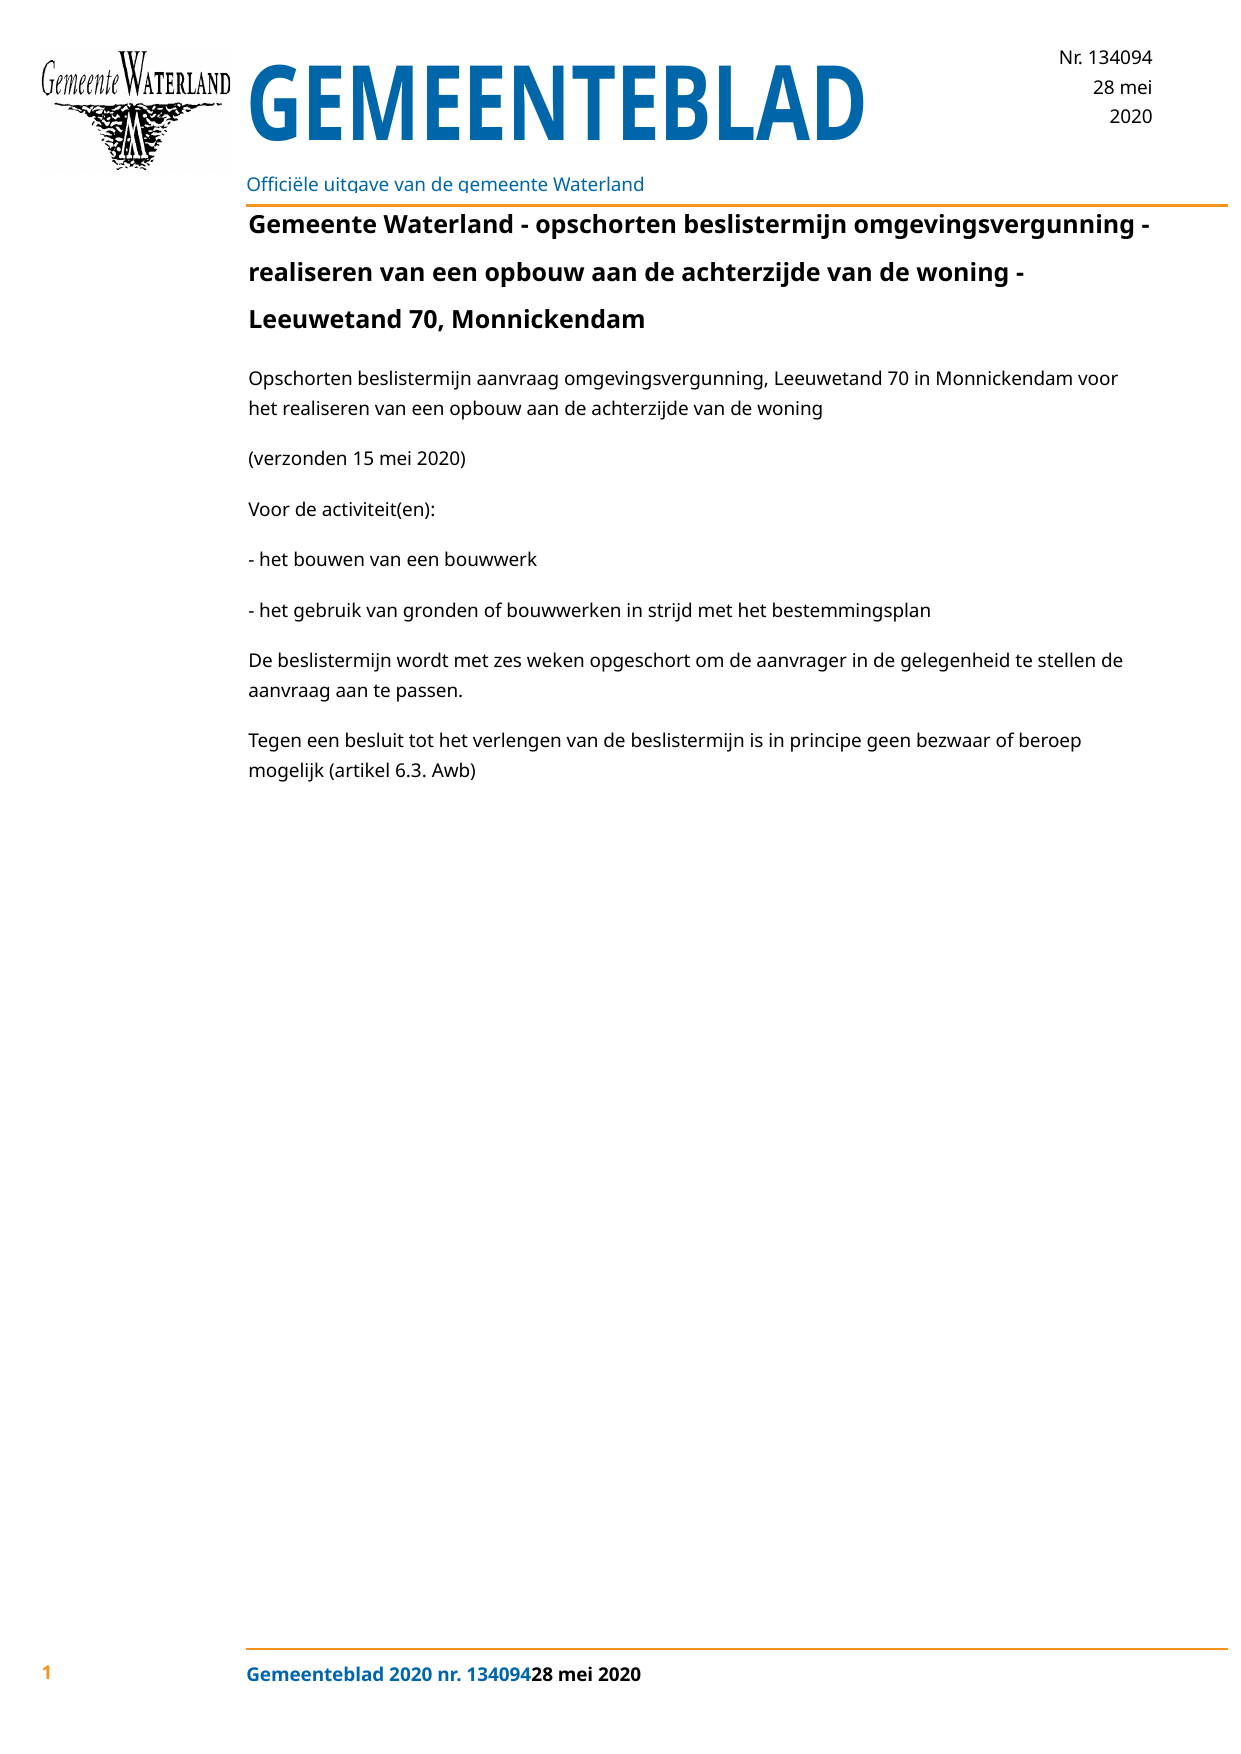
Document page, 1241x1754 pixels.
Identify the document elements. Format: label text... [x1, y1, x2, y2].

text Opschorten beslistermijn aanvraag omgevingsvergunning, Leeuwetand 70 in Monnickendam voor het realiseren van een opbouw aan de achterzijde van de woning [248, 366, 1152, 421]
picture [41, 47, 231, 172]
text De beslistermijn wordt met zes weken opgeschort om de aanvrager in de gelegenheid te stellen de aanvraag aan te passen. [248, 647, 1152, 702]
text - het bouwen van een bouwwerk [248, 546, 1152, 572]
text Gemeente Waterland - opschorten beslistermijn omgevingsvergunning - realiseren van een opbouw aan de achterzijde van de woning - Leeuwetand 70, Monnickendam [248, 207, 1152, 336]
text Voor de activiteit(en): [248, 496, 1152, 522]
text Tegen een besluit tot het verlengen van de beslistermijn is in principe geen bezwaar of beroep mogelijk (artikel 6.3. Awb) [248, 727, 1152, 782]
text - het gebruik van gronden of bouwwerken in strijd met het bestemmingsplan [248, 597, 1152, 622]
text (verzonden 15 mei 2020) [248, 446, 1152, 471]
